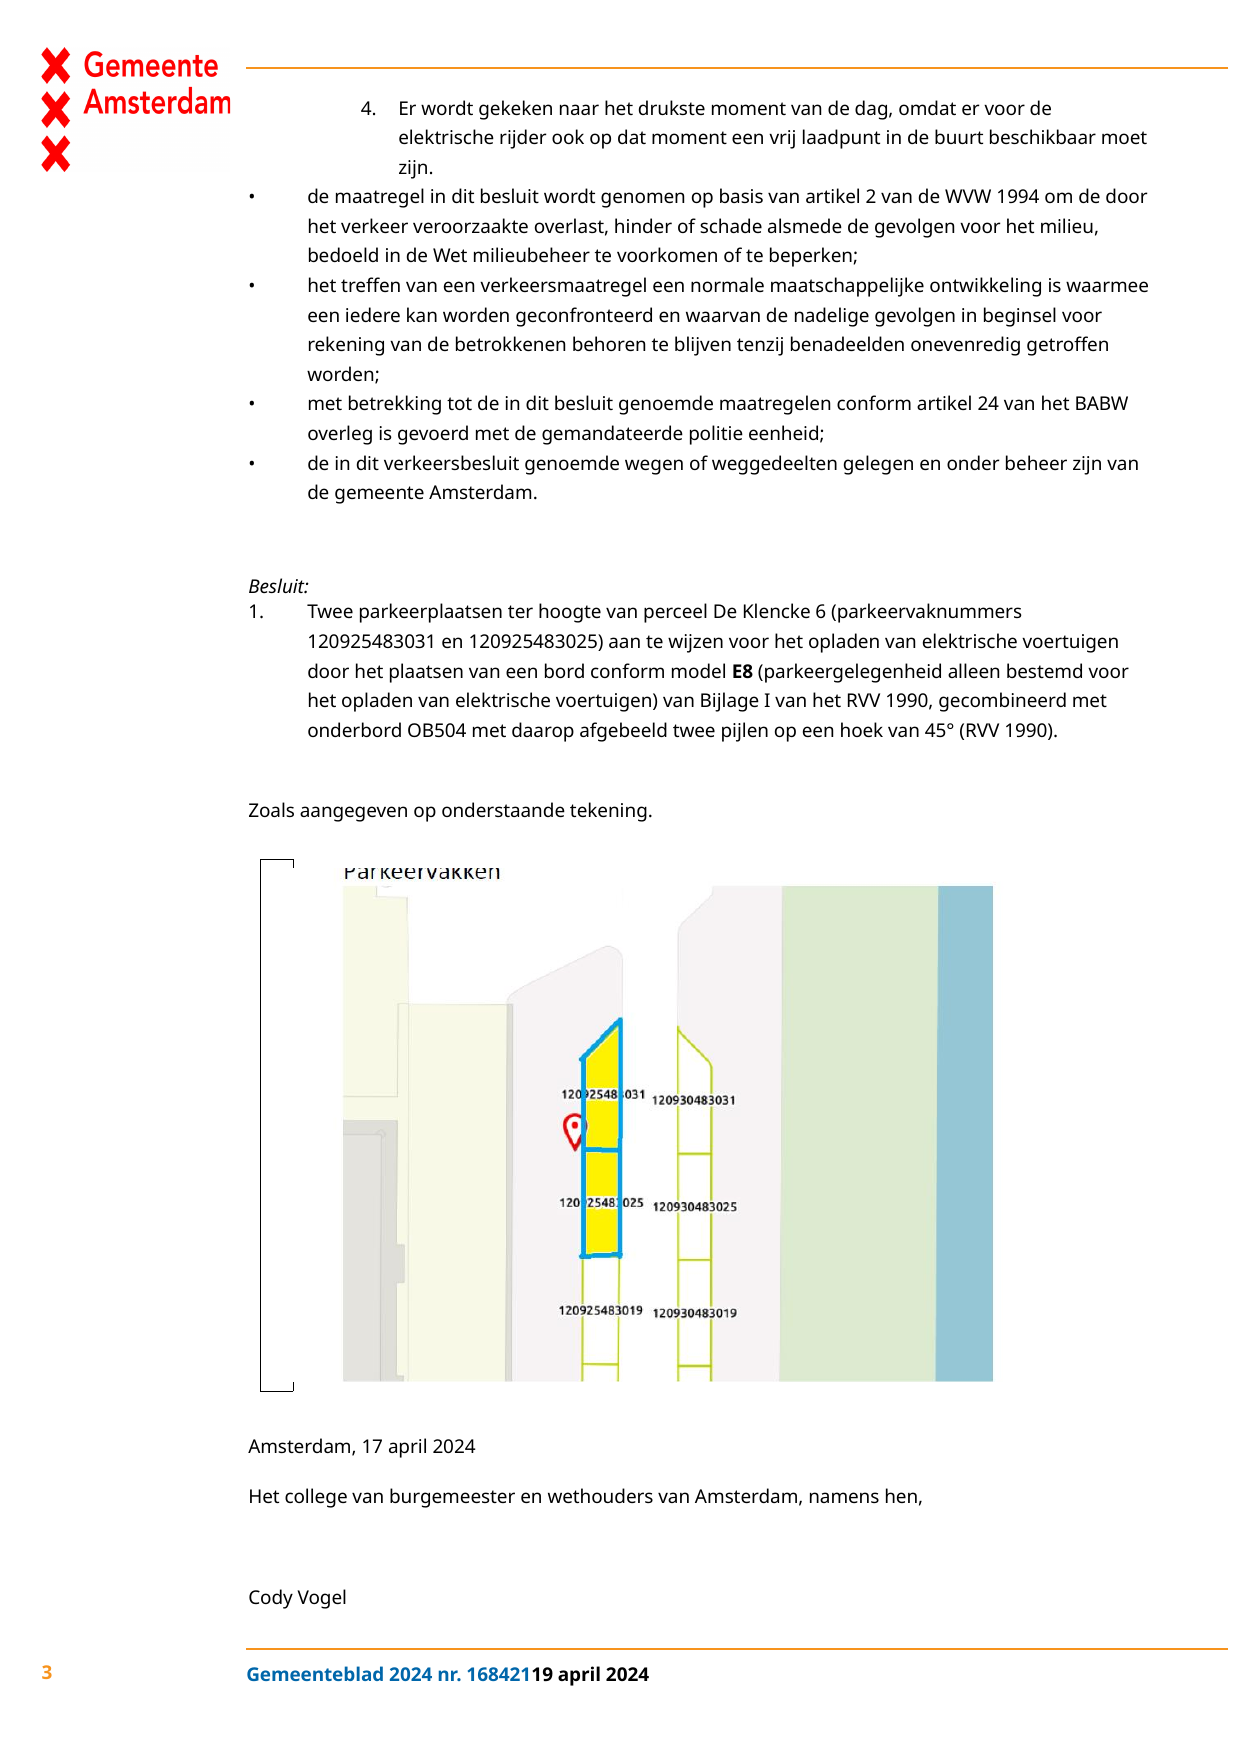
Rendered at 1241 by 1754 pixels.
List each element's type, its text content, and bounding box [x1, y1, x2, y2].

text Zoals aangegeven op onderstaande tekening. [248, 797, 1152, 823]
text Amsterdam, 17 april 2024 [248, 1433, 1152, 1459]
list Er wordt gekeken naar het drukste moment van de dag, omdat er voor de elektrische rijder ook op dat moment een vrij laadpunt in de buurt beschikbaar moet zijn. [361, 95, 1152, 180]
text Cody Vogel [248, 1584, 1152, 1610]
list de in dit verkeersbesluit genoemde wegen of weggedeelten gelegen en onder beheer zijn van de gemeente Amsterdam. [248, 450, 1152, 505]
list de maatregel in dit besluit wordt genomen op basis van artikel 2 van de WVW 1994 om de door het verkeer veroorzaakte overlast, hinder of schade alsmede de gevolgen voor het milieu, bedoeld in de Wet milieubeheer te voorkomen of te beperken; [248, 183, 1152, 268]
list het treffen van een verkeersmaatregel een normale maatschappelijke ontwikkeling is waarmee een iedere kan worden geconfronteerd en waarvan de nadelige gevolgen in beginsel voor rekening van de betrokkenen behoren te blijven tenzij benadeelden onevenredig getroffen worden; [248, 272, 1152, 387]
picture [41, 47, 231, 172]
picture [268, 868, 1173, 1382]
list met betrekking tot de in dit besluit genoemde maatregelen conform artikel 24 van het BABW overleg is gevoerd met de gemandateerde politie eenheid; [248, 391, 1152, 446]
text Het college van burgemeester en wethouders van Amsterdam, namens hen, [248, 1483, 1152, 1509]
list Twee parkeerplaatsen ter hoogte van perceel De Klencke 6 (parkeervaknummers 120925483031 en 120925483025) aan te wijzen voor het opladen van elektrische voertuigen door het plaatsen van een bord conform model E8 (parkeergelegenheid alleen bestemd voor het opladen van elektrische voertuigen) van Bijlage I van het RVV 1990, gecombineerd met onderbord OB504 met daarop afgebeeld twee pijlen op een hoek van 45° (RVV 1990). [248, 599, 1152, 743]
text Besluit: [248, 573, 1152, 599]
